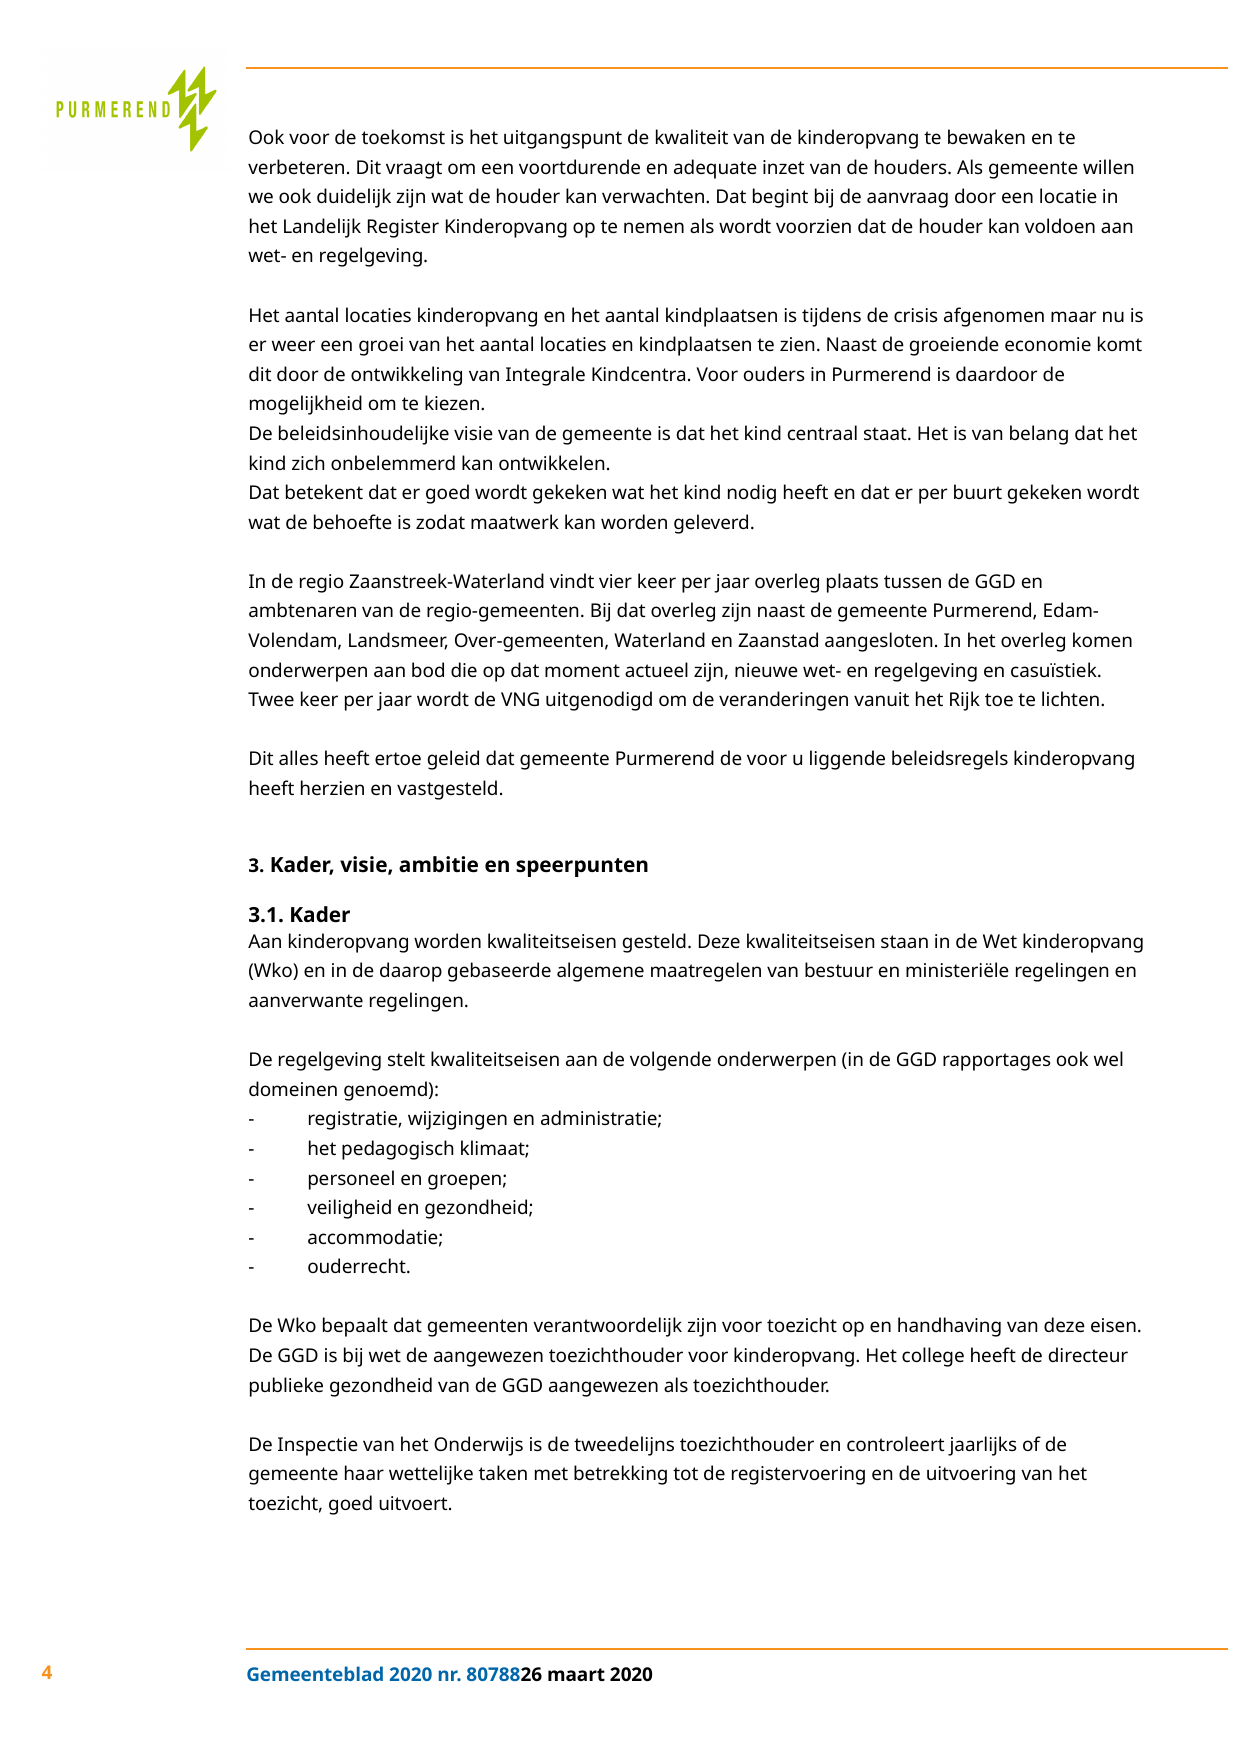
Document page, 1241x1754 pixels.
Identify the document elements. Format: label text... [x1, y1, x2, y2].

text In de regio Zaanstreek-Waterland vindt vier keer per jaar overleg plaats tussen de GGD en ambtenaren van de regio-gemeenten. Bij dat overleg zijn naast de gemeente Purmerend, Edam-Volendam, Landsmeer, Over-gemeenten, Waterland en Zaanstad aangesloten. In het overleg komen onderwerpen aan bod die op dat moment actueel zijn, nieuwe wet- en regelgeving en casuïstiek. Twee keer per jaar wordt de VNG uitgenodigd om de veranderingen vanuit het Rijk toe te lichten. [248, 568, 1152, 712]
list accommodatie; [248, 1224, 1152, 1250]
text Aan kinderopvang worden kwaliteitseisen gesteld. Deze kwaliteitseisen staan in de Wet kinderopvang (Wko) en in de daarop gebaseerde algemene maatregelen van bestuur en ministeriële regelingen en aanverwante regelingen. [248, 928, 1152, 1013]
list veiligheid en gezondheid; [248, 1194, 1152, 1220]
list personeel en groepen; [248, 1165, 1152, 1191]
text De beleidsinhoudelijke visie van de gemeente is dat het kind centraal staat. Het is van belang dat het kind zich onbelemmerd kan ontwikkelen. [248, 420, 1152, 476]
text Dit alles heeft ertoe geleid dat gemeente Purmerend de voor u liggende beleidsregels kinderopvang heeft herzien en vastgesteld. [248, 746, 1152, 801]
text De Wko bepaalt dat gemeenten verantwoordelijk zijn voor toezicht op en handhaving van deze eisen. De GGD is bij wet de aangewezen toezichthouder voor kinderopvang. Het college heeft de directeur publieke gezondheid van de GGD aangewezen als toezichthouder. [248, 1313, 1152, 1398]
text 3.1. Kader [248, 900, 1152, 928]
text Dat betekent dat er goed wordt gekeken wat het kind nodig heeft en dat er per buurt gekeken wordt wat de behoefte is zodat maatwerk kan worden geleverd. [248, 479, 1152, 535]
text Het aantal locaties kinderopvang en het aantal kindplaatsen is tijdens de crisis afgenomen maar nu is er weer een groei van het aantal locaties en kindplaatsen te zien. Naast de groeiende economie komt dit door de ontwikkeling van Integrale Kindcentra. Voor ouders in Purmerend is daardoor de mogelijkheid om te kiezen. [248, 302, 1152, 416]
text Ook voor de toekomst is het uitgangspunt de kwaliteit van de kinderopvang te bewaken en te verbeteren. Dit vraagt om een voortdurende en adequate inzet van de houders. Als gemeente willen we ook duidelijk zijn wat de houder kan verwachten. Dat begint bij de aanvraag door een locatie in het Landelijk Register Kinderopvang op te nemen als wordt voorzien dat de houder kan voldoen aan wet- en regelgeving. [248, 124, 1152, 268]
list registratie, wijzigingen en administratie; [248, 1106, 1152, 1131]
list ouderrecht. [248, 1253, 1152, 1279]
list het pedagogisch klimaat; [248, 1135, 1152, 1161]
picture [41, 47, 231, 172]
text De regelgeving stelt kwaliteitseisen aan de volgende onderwerpen (in de GGD rapportages ook wel domeinen genoemd): [248, 1046, 1152, 1102]
text 3. Kader, visie, ambitie en speerpunten [248, 850, 1152, 879]
text De Inspectie van het Onderwijs is de tweedelijns toezichthouder en controleert jaarlijks of de gemeente haar wettelijke taken met betrekking tot de registervoering en de uitvoering van het toezicht, goed uitvoert. [248, 1431, 1152, 1516]
